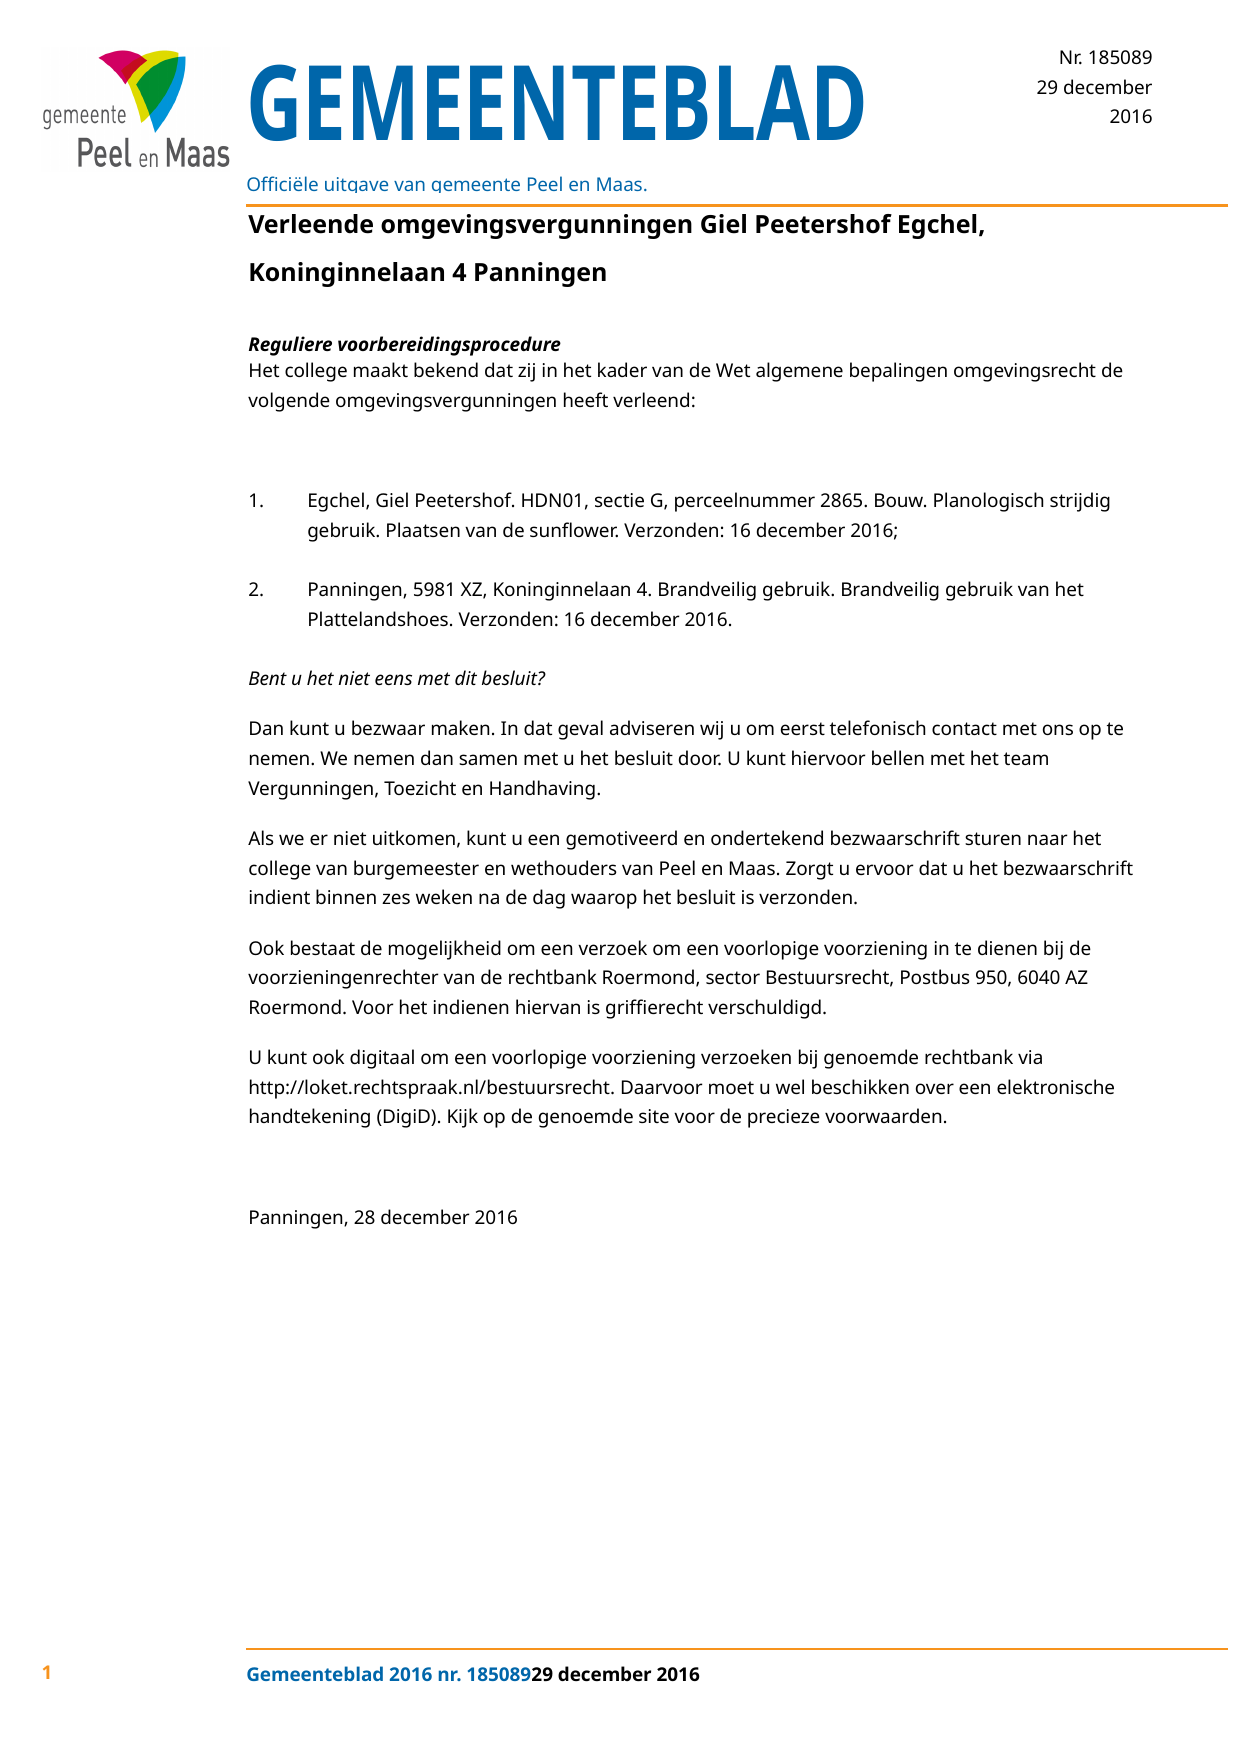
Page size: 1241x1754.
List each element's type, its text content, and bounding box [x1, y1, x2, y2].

text Ook bestaat de mogelijkheid om een verzoek om een voorlopige voorziening in te dienen bij de voorzieningenrechter van de rechtbank Roermond, sector Bestuursrecht, Postbus 950, 6040 AZ Roermond. Voor het indienen hiervan is griffierecht verschuldigd. [248, 935, 1152, 1019]
picture [41, 47, 231, 172]
text Verleende omgevingsvergunningen Giel Peetershof Egchel, Koninginnelaan 4 Panningen [248, 207, 1152, 288]
text Dan kunt u bezwaar maken. In dat geval adviseren wij u om eerst telefonisch contact met ons op te nemen. We nemen dan samen met u het besluit door. U kunt hiervoor bellen met het team Vergunningen, Toezicht en Handhaving. [248, 716, 1152, 800]
text U kunt ook digitaal om een voorlopige voorziening verzoeken bij genoemde rechtbank via http://loket.rechtspraak.nl/bestuursrecht. Daarvoor moet u wel beschikken over een elektronische handtekening (DigiD). Kijk op de genoemde site voor de precieze voorwaarden. [248, 1044, 1152, 1129]
list Panningen, 5981 XZ, Koninginnelaan 4. Brandveilig gebruik. Brandveilig gebruik van het Plattelandshoes. Verzonden: 16 december 2016. [248, 576, 1152, 632]
text Panningen, 28 december 2016 [248, 1204, 1152, 1230]
text Als we er niet uitkomen, kunt u een gemotiveerd en ondertekend bezwaarschrift sturen naar het college van burgemeester en wethouders van Peel en Maas. Zorgt u ervoor dat u het bezwaarschrift indient binnen zes weken na de dag waarop het besluit is verzonden. [248, 825, 1152, 910]
text Bent u het niet eens met dit besluit? [248, 665, 1152, 691]
list Egchel, Giel Peetershof. HDN01, sectie G, perceelnummer 2865. Bouw. Planologisch strijdig gebruik. Plaatsen van de sunflower. Verzonden: 16 december 2016; [248, 488, 1152, 543]
text Reguliere voorbereidingsprocedure [248, 331, 1152, 357]
text Het college maakt bekend dat zij in het kader van de Wet algemene bepalingen omgevingsrecht de volgende omgevingsvergunningen heeft verleend: [248, 357, 1152, 412]
